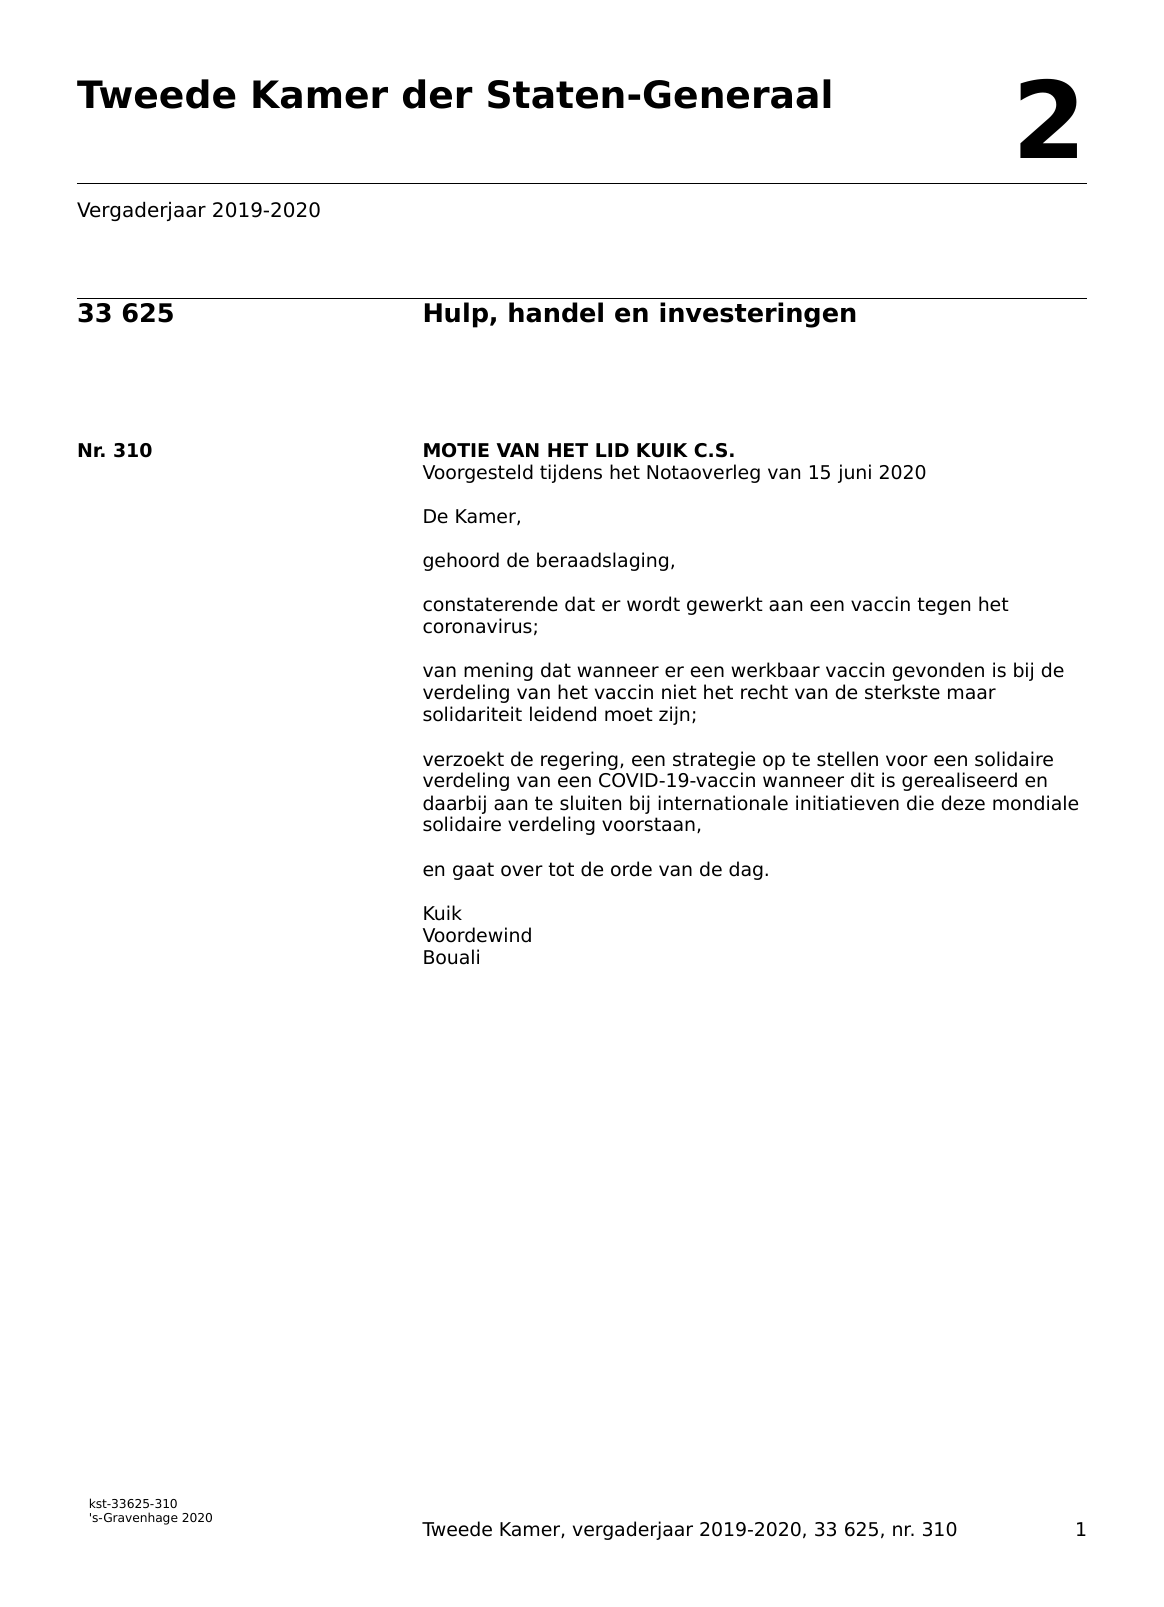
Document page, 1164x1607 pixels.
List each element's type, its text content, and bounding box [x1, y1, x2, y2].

subtitle 33 625 Hulp, handel en investeringen [77, 299, 1087, 329]
table_header Tweede Kamer der Staten-Generaal [77, 59, 886, 183]
text 's-Gravenhage 2020 [88, 1511, 323, 1525]
text Bouali [422, 947, 1087, 969]
subtitle Nr. 310 MOTIE VAN HET LID KUIK C.S. [77, 440, 1087, 462]
text Voorgesteld tijdens het Notaoverleg van 15 juni 2020 [422, 462, 1087, 484]
text gehoord de beraadslaging, [422, 550, 1087, 572]
table_cell Vergaderjaar 2019-2020 [77, 184, 1087, 298]
text van mening dat wanneer er een werkbaar vaccin gevonden is bij de verdeling van het vaccin niet het recht van de sterkste maar solidariteit leidend moet zijn; [422, 660, 1087, 726]
text De Kamer, [422, 506, 1087, 528]
text verzoekt de regering, een strategie op te stellen voor een solidaire verdeling van een COVID-19-vaccin wanneer dit is gerealiseerd en daarbij aan te sluiten bij internationale initiatieven die deze mondiale solidaire verdeling voorstaan, [422, 748, 1087, 836]
text Voordewind [422, 925, 1087, 947]
text kst-33625-310 [88, 1497, 323, 1511]
table_header 2 [886, 59, 1087, 183]
text en gaat over tot de orde van de dag. [422, 858, 1087, 881]
text Kuik [422, 903, 1087, 925]
text constaterende dat er wordt gewerkt aan een vaccin tegen het coronavirus; [422, 594, 1087, 638]
